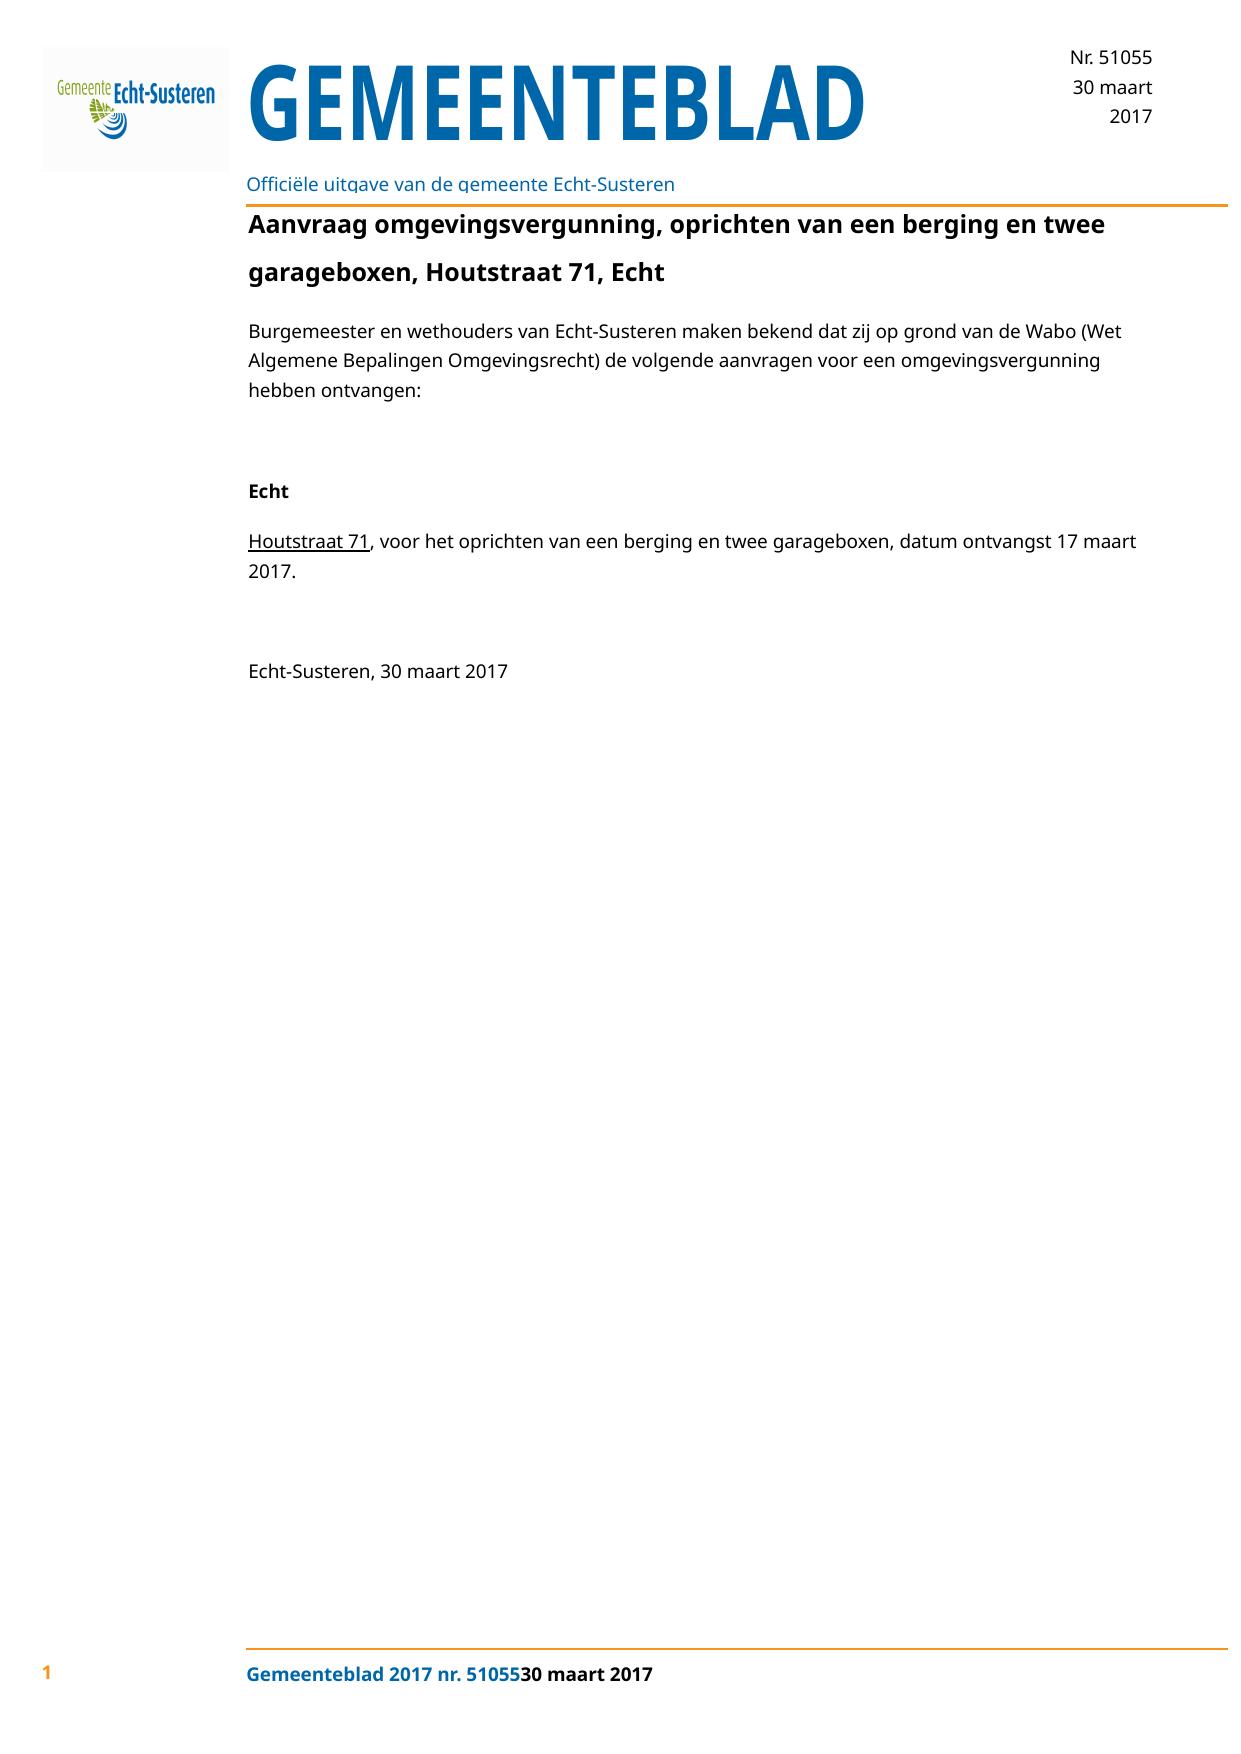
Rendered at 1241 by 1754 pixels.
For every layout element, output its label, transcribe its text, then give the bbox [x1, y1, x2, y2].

text Burgemeester en wethouders van Echt-Susteren maken bekend dat zij op grond van de Wabo (Wet Algemene Bepalingen Omgevingsrecht) de volgende aanvragen voor een omgevingsvergunning hebben ontvangen: [248, 318, 1152, 403]
picture [41, 47, 231, 172]
text Aanvraag omgevingsvergunning, oprichten van een berging en twee garageboxen, Houtstraat 71, Echt [248, 207, 1152, 288]
text Echt [248, 478, 1152, 504]
text Echt-Susteren, 30 maart 2017 [248, 659, 1152, 684]
text Houtstraat 71, voor het oprichten van een berging en twee garageboxen, datum ontvangst 17 maart 2017. [248, 528, 1152, 584]
